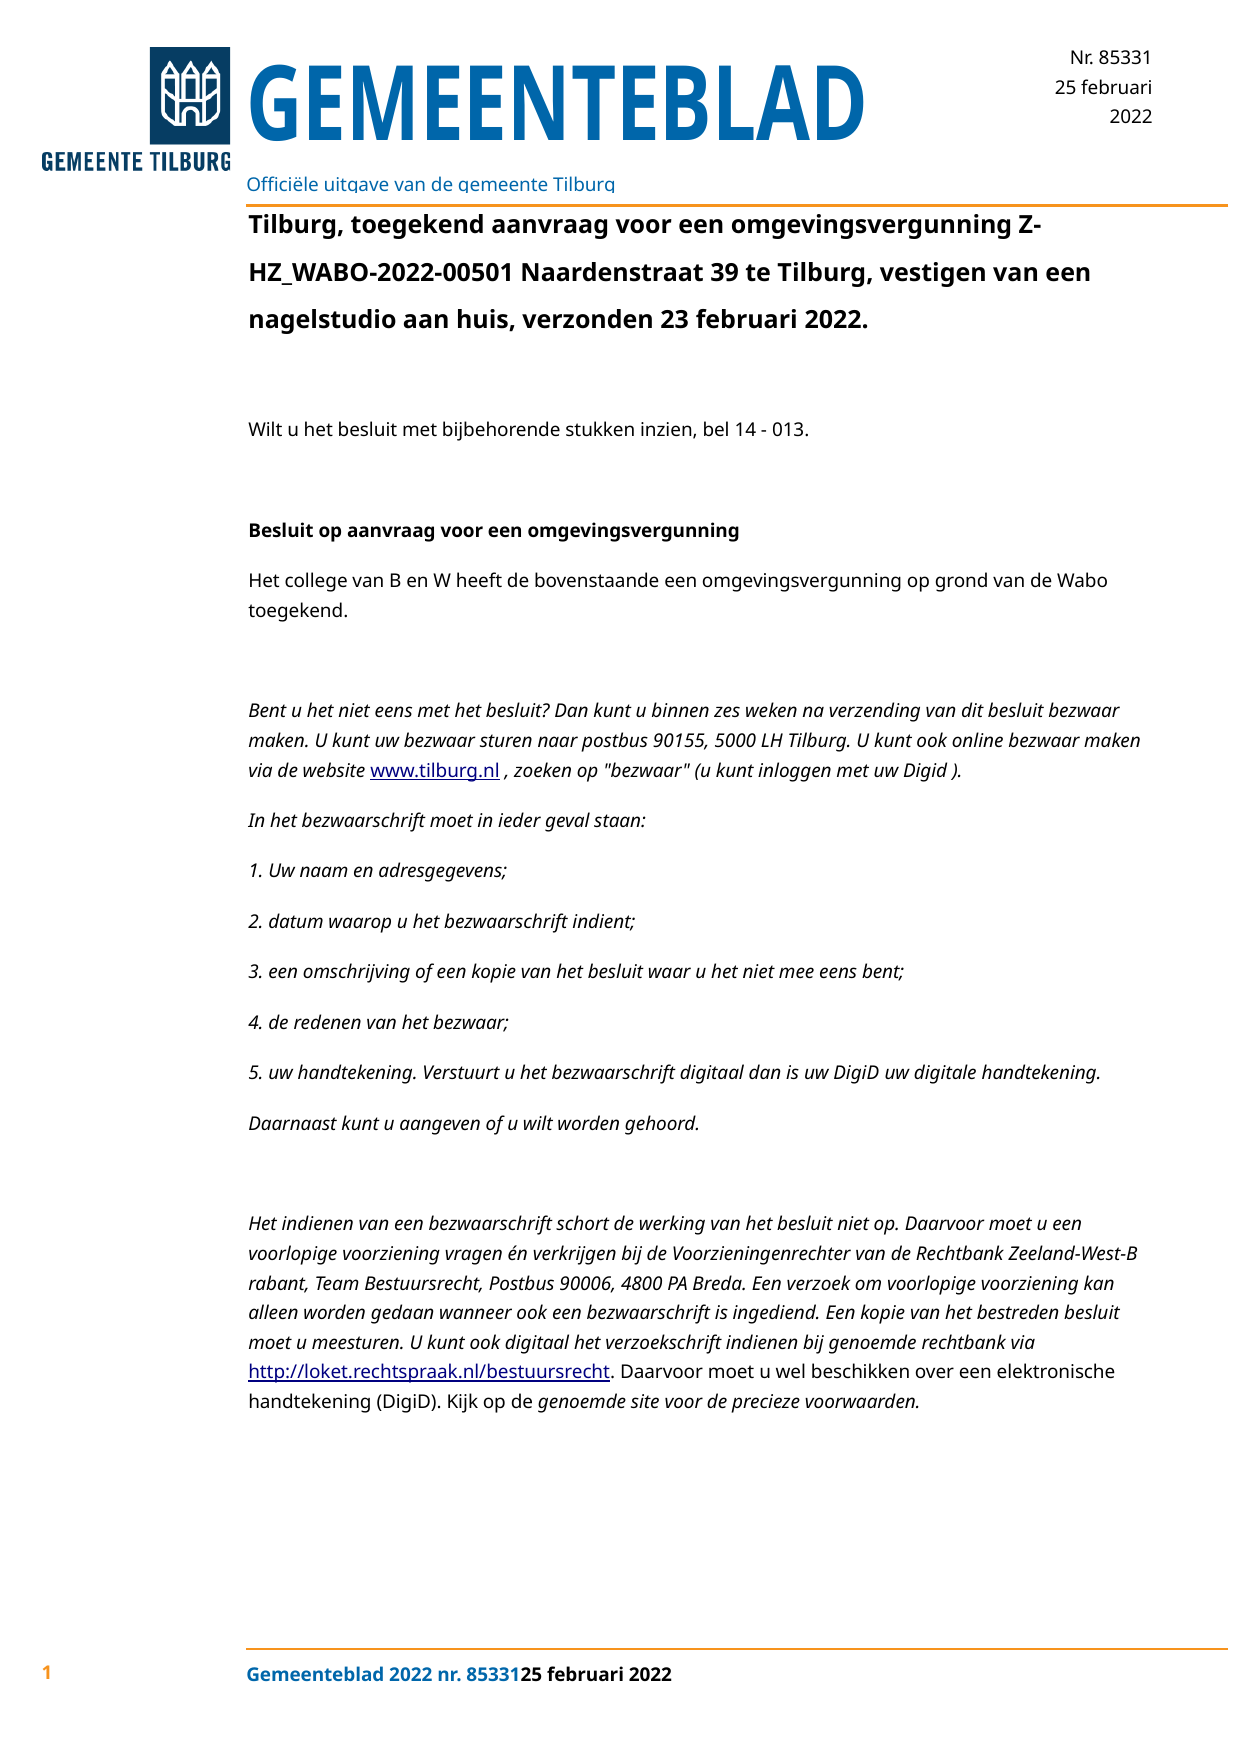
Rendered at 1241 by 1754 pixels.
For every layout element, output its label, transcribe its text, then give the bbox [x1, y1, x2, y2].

text In het bezwaarschrift moet in ieder geval staan: [248, 807, 1152, 833]
text 3. een omschrijving of een kopie van het besluit waar u het niet mee eens bent; [248, 958, 1152, 984]
text Bent u het niet eens met het besluit? Dan kunt u binnen zes weken na verzending van dit besluit bezwaar maken. U kunt uw bezwaar sturen naar postbus 90155, 5000 LH Tilburg. U kunt ook online bezwaar maken via de website www.tilburg.nl , zoeken op "bezwaar" (u kunt inloggen met uw Digid ). [248, 698, 1152, 782]
text 5. uw handtekening. Verstuurt u het bezwaarschrift digitaal dan is uw DigiD uw digitale handtekening. [248, 1059, 1152, 1085]
text Besluit op aanvraag voor een omgevingsvergunning [248, 517, 1152, 542]
text Tilburg, toegekend aanvraag voor een omgevingsvergunning Z-HZ_WABO-2022-00501 Naardenstraat 39 te Tilburg, vestigen van een nagelstudio aan huis, verzonden 23 februari 2022. [248, 207, 1152, 336]
text 1. Uw naam en adresgegevens; [248, 858, 1152, 883]
text 4. de redenen van het bezwaar; [248, 1009, 1152, 1034]
text Het indienen van een bezwaarschrift schort de werking van het besluit niet op. Daarvoor moet u een voorlopige voorziening vragen én verkrijgen bij de Voorzieningenrechter van de Rechtbank Zeeland-West-B rabant, Team Bestuursrecht, Postbus 90006, 4800 PA Breda. Een verzoek om voorlopige voorziening kan alleen worden gedaan wanneer ook een bezwaarschrift is ingediend. Een kopie van het bestreden besluit moet u meesturen. U kunt ook digitaal het verzoekschrift indienen bij genoemde rechtbank via http://loket.rechtspraak.nl/bestuursrecht. Daarvoor moet u wel beschikken over een elektronische handtekening (DigiD). Kijk op de genoemde site voor de precieze voorwaarden. [248, 1211, 1152, 1414]
text Daarnaast kunt u aangeven of u wilt worden gehoord. [248, 1110, 1152, 1135]
text 2. datum waarop u het bezwaarschrift indient; [248, 908, 1152, 934]
picture [41, 47, 231, 172]
text Het college van B en W heeft de bovenstaande een omgevingsvergunning op grond van de Wabo toegekend. [248, 567, 1152, 622]
text Wilt u het besluit met bijbehorende stukken inzien, bel 14 - 013. [248, 416, 1152, 442]
